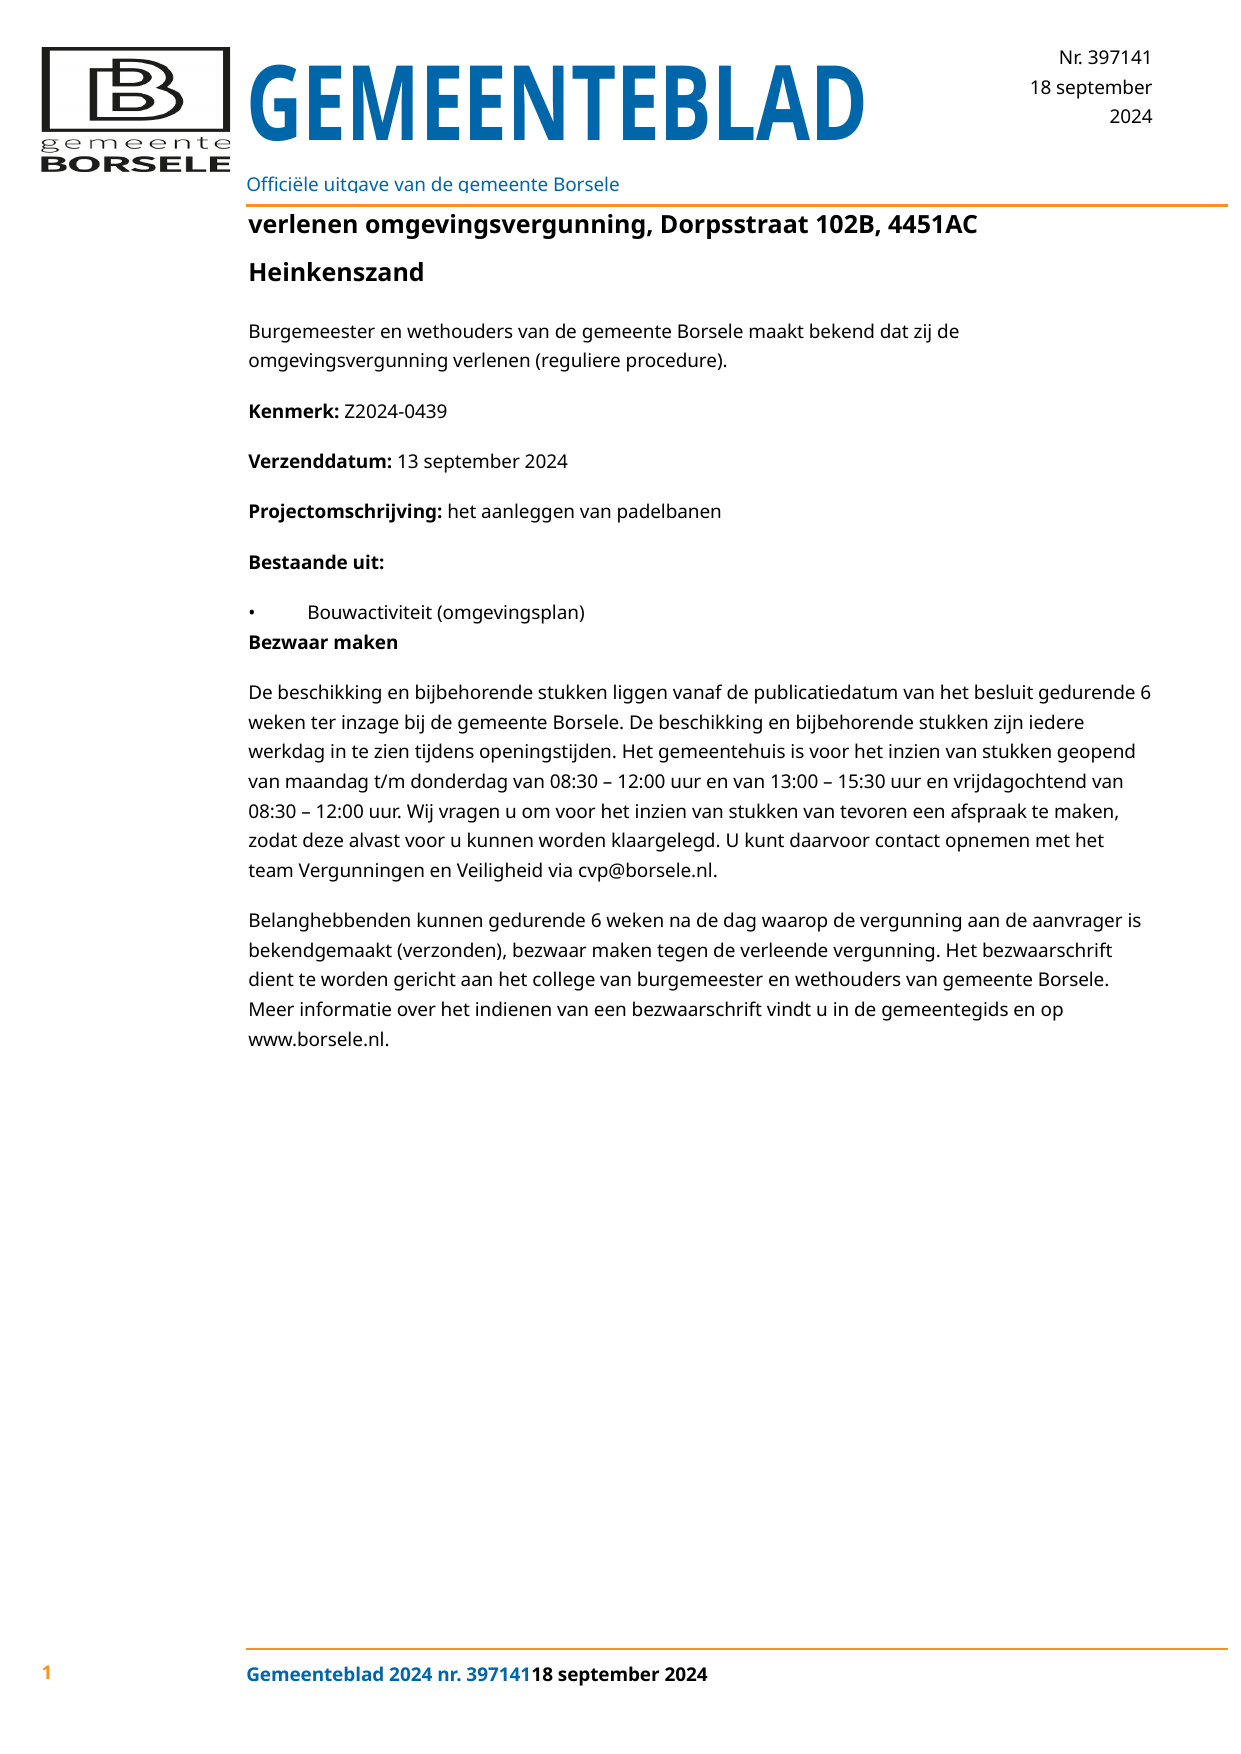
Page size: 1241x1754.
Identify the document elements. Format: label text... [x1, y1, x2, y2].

text Bezwaar maken [248, 629, 1152, 655]
text Verzenddatum: 13 september 2024 [248, 448, 1152, 474]
list Bouwactiviteit (omgevingsplan) [248, 599, 1152, 625]
picture [41, 47, 231, 172]
text Burgemeester en wethouders van de gemeente Borsele maakt bekend dat zij de omgevingsvergunning verlenen (reguliere procedure). [248, 318, 1152, 373]
text Projectomschrijving: het aanleggen van padelbanen [248, 499, 1152, 524]
text Bestaande uit: [248, 549, 1152, 575]
text verlenen omgevingsvergunning, Dorpsstraat 102B, 4451AC Heinkenszand [248, 207, 1152, 288]
text Belanghebbenden kunnen gedurende 6 weken na de dag waarop de vergunning aan de aanvrager is bekendgemaakt (verzonden), bezwaar maken tegen de verleende vergunning. Het bezwaarschrift dient te worden gericht aan het college van burgemeester en wethouders van gemeente Borsele. Meer informatie over het indienen van een bezwaarschrift vindt u in de gemeentegids en op www.borsele.nl. [248, 907, 1152, 1052]
text De beschikking en bijbehorende stukken liggen vanaf de publicatiedatum van het besluit gedurende 6 weken ter inzage bij de gemeente Borsele. De beschikking en bijbehorende stukken zijn iedere werkdag in te zien tijdens openingstijden. Het gemeentehuis is voor het inzien van stukken geopend van maandag t/m donderdag van 08:30 – 12:00 uur en van 13:00 – 15:30 uur en vrijdagochtend van 08:30 – 12:00 uur. Wij vragen u om voor het inzien van stukken van tevoren een afspraak te maken, zodat deze alvast voor u kunnen worden klaargelegd. U kunt daarvoor contact opnemen met het team Vergunningen en Veiligheid via cvp@borsele.nl. [248, 679, 1152, 883]
text Kenmerk: Z2024-0439 [248, 398, 1152, 424]
